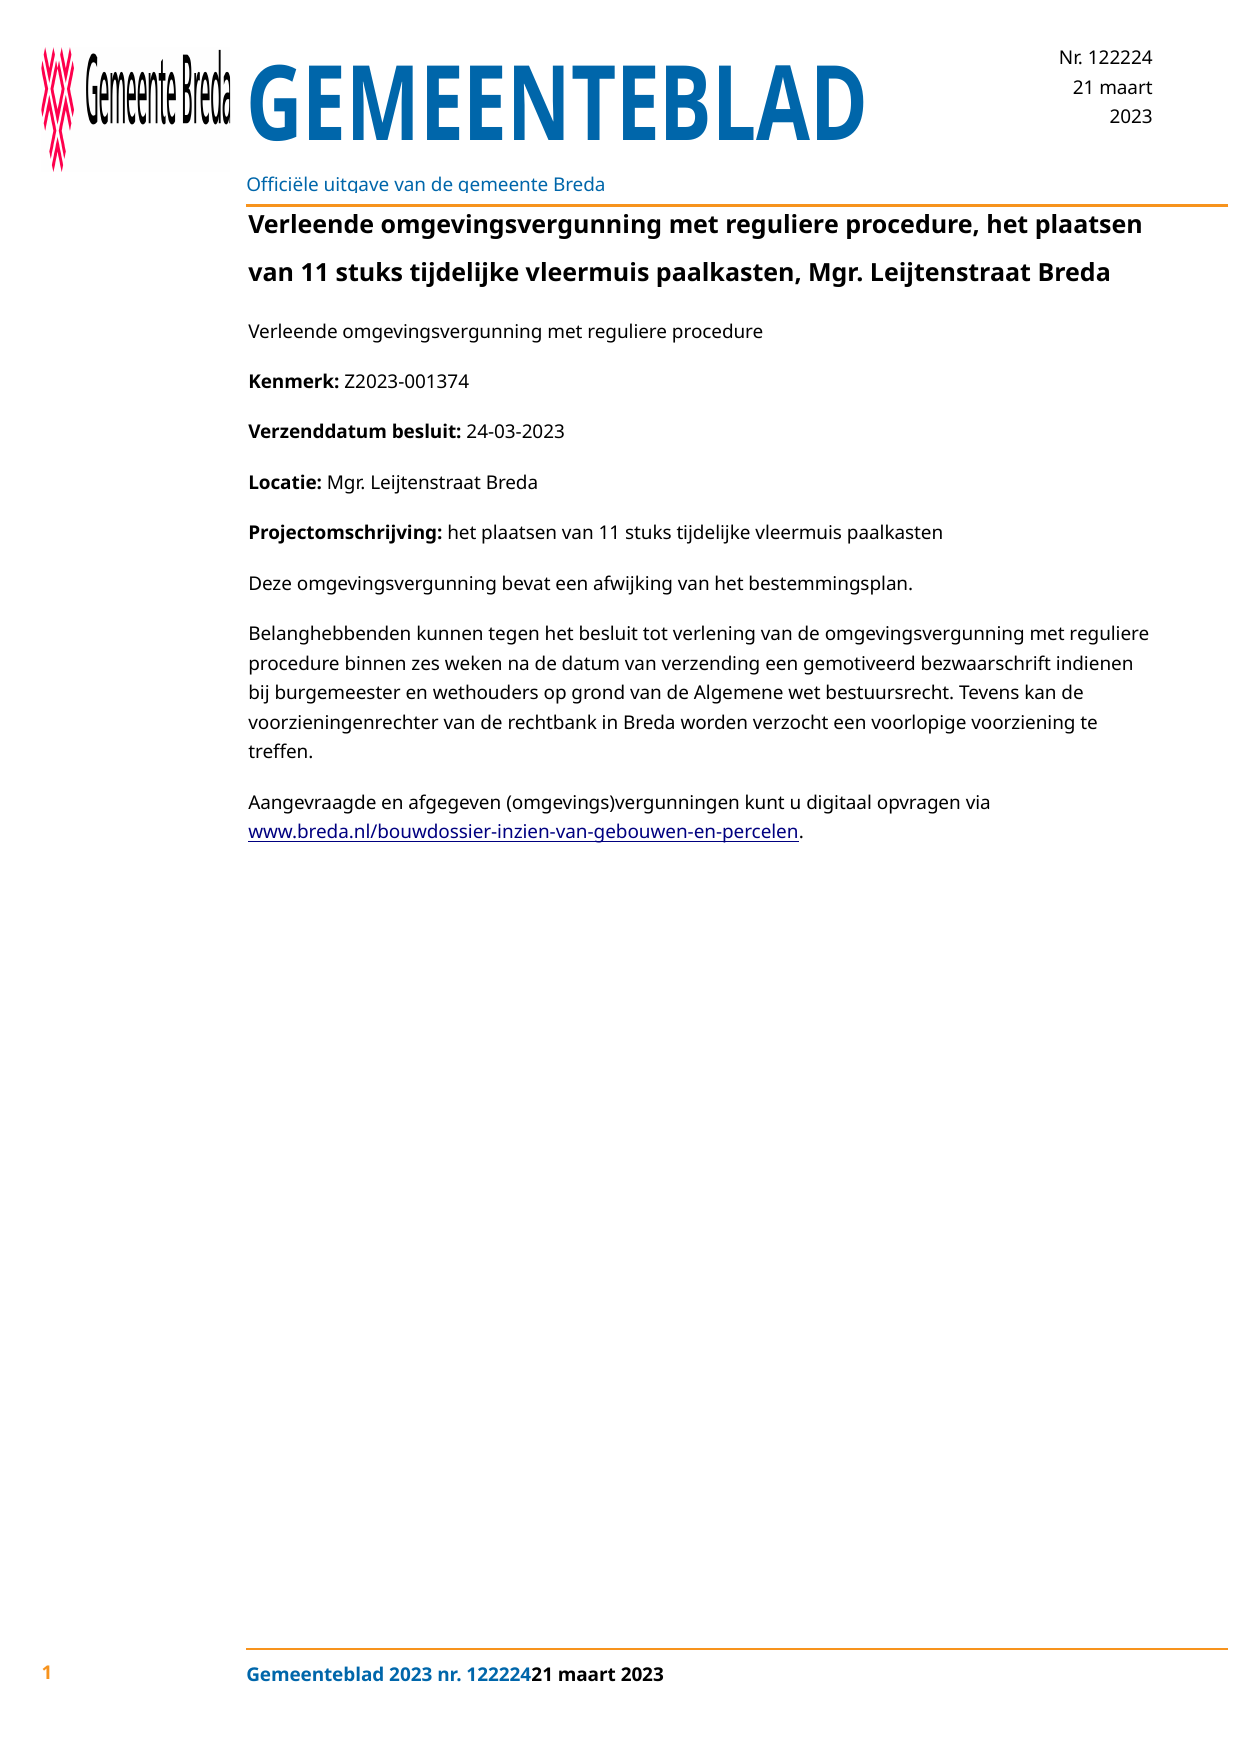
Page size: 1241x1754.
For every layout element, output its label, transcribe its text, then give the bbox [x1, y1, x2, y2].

text Kenmerk: Z2023-001374 [248, 368, 1152, 394]
text Locatie: Mgr. Leijtenstraat Breda [248, 469, 1152, 495]
text Belanghebbenden kunnen tegen het besluit tot verlening van de omgevingsvergunning met reguliere procedure binnen zes weken na de datum van verzending een gemotiveerd bezwaarschrift indienen bij burgemeester en wethouders op grond van de Algemene wet bestuursrecht. Tevens kan de voorzieningenrechter van de rechtbank in Breda worden verzocht een voorlopige voorziening te treffen. [248, 620, 1152, 764]
picture [41, 47, 231, 172]
text Verzenddatum besluit: 24-03-2023 [248, 419, 1152, 444]
text Aangevraagde en afgegeven (omgevings)vergunningen kunt u digitaal opvragen via www.breda.nl/bouwdossier-inzien-van-gebouwen-en-percelen. [248, 789, 1152, 844]
text Verleende omgevingsvergunning met reguliere procedure [248, 318, 1152, 344]
text Verleende omgevingsvergunning met reguliere procedure, het plaatsen van 11 stuks tijdelijke vleermuis paalkasten, Mgr. Leijtenstraat Breda [248, 207, 1152, 288]
text Projectomschrijving: het plaatsen van 11 stuks tijdelijke vleermuis paalkasten [248, 519, 1152, 545]
text Deze omgevingsvergunning bevat een afwijking van het bestemmingsplan. [248, 570, 1152, 596]
